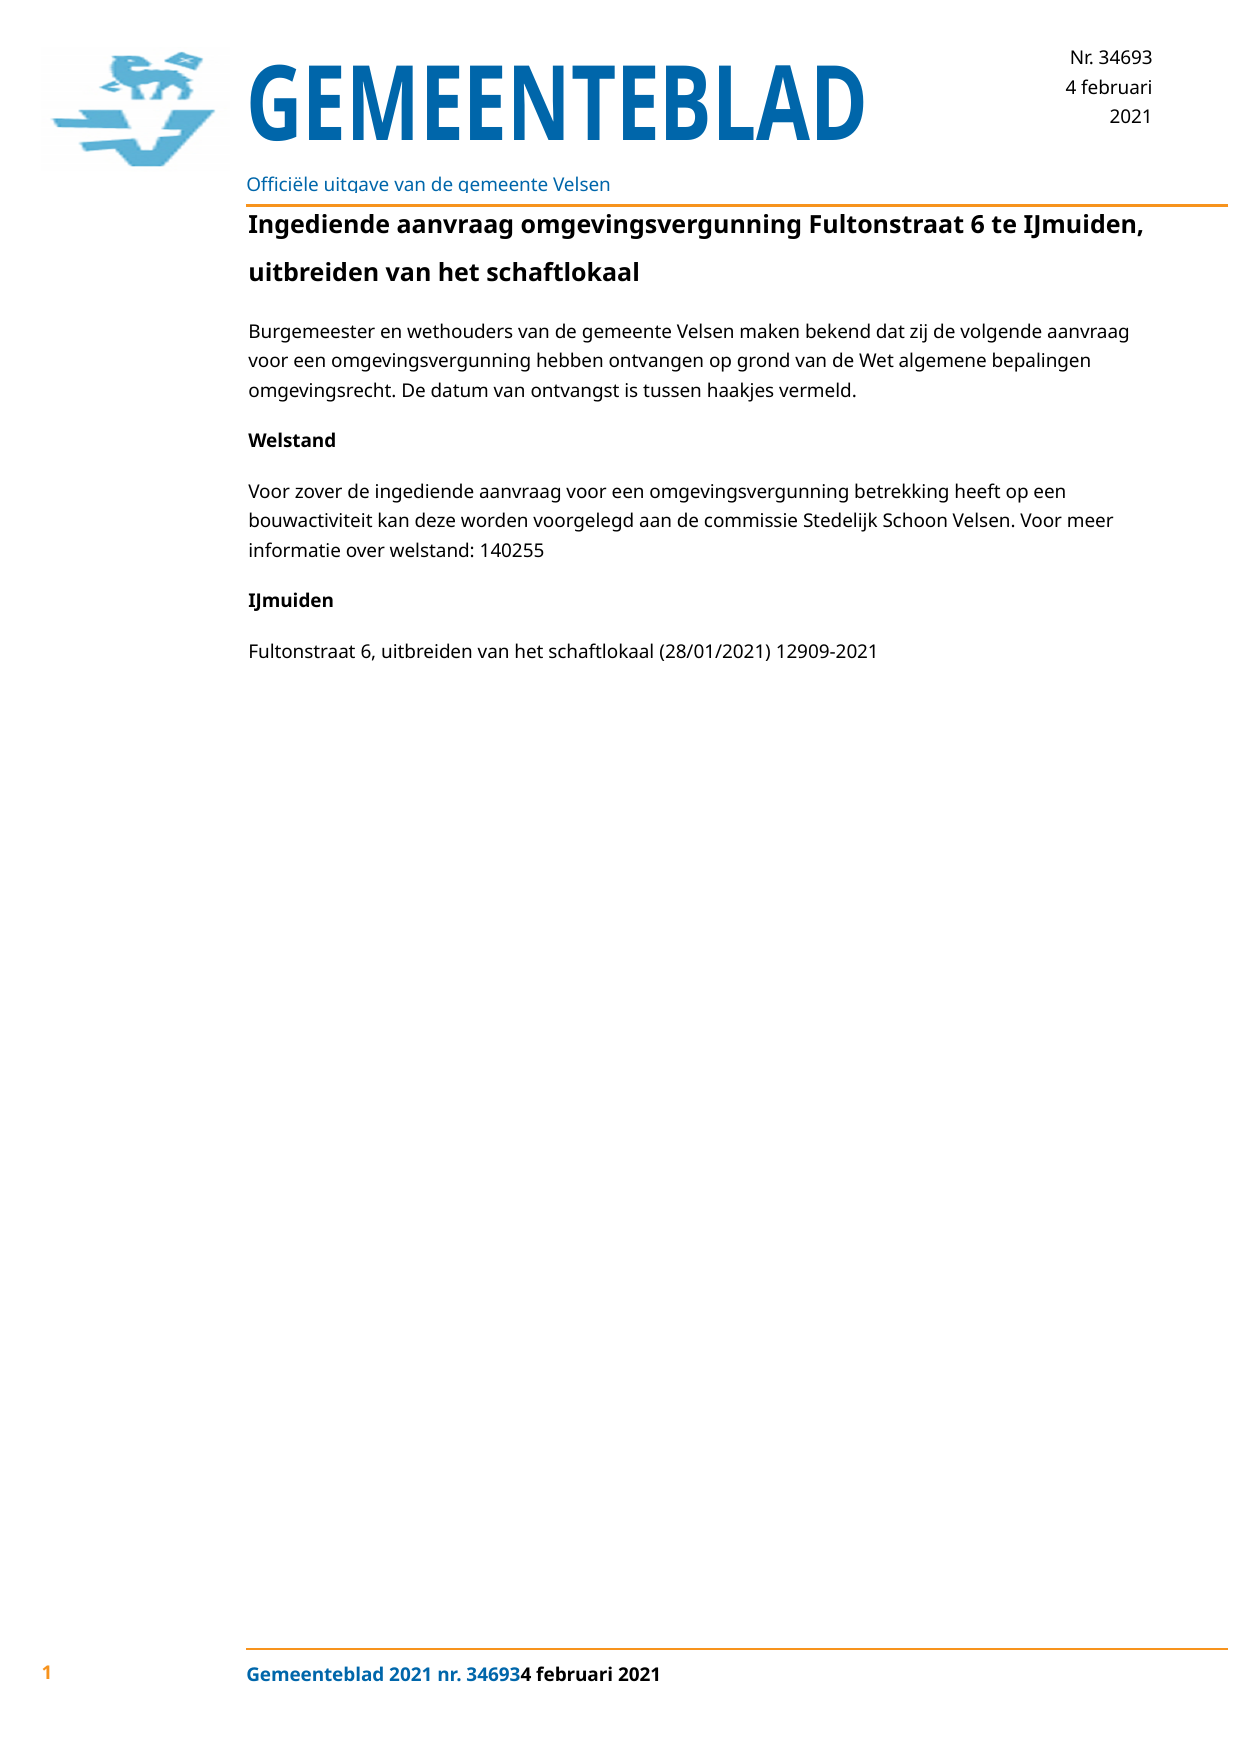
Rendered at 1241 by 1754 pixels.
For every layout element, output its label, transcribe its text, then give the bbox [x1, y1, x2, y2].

text Burgemeester en wethouders van de gemeente Velsen maken bekend dat zij de volgende aanvraag voor een omgevingsvergunning hebben ontvangen op grond van de Wet algemene bepalingen omgevingsrecht. De datum van ontvangst is tussen haakjes vermeld. [248, 318, 1152, 403]
picture [41, 47, 231, 172]
text Voor zover de ingediende aanvraag voor een omgevingsvergunning betrekking heeft op een bouwactiviteit kan deze worden voorgelegd aan de commissie Stedelijk Schoon Velsen. Voor meer informatie over welstand: 140255 [248, 478, 1152, 563]
text Ingediende aanvraag omgevingsvergunning Fultonstraat 6 te IJmuiden, uitbreiden van het schaftlokaal [248, 207, 1152, 288]
text Fultonstraat 6, uitbreiden van het schaftlokaal (28/01/2021) 12909-2021 [248, 638, 1152, 664]
text Welstand [248, 427, 1152, 453]
text IJmuiden [248, 587, 1152, 613]
